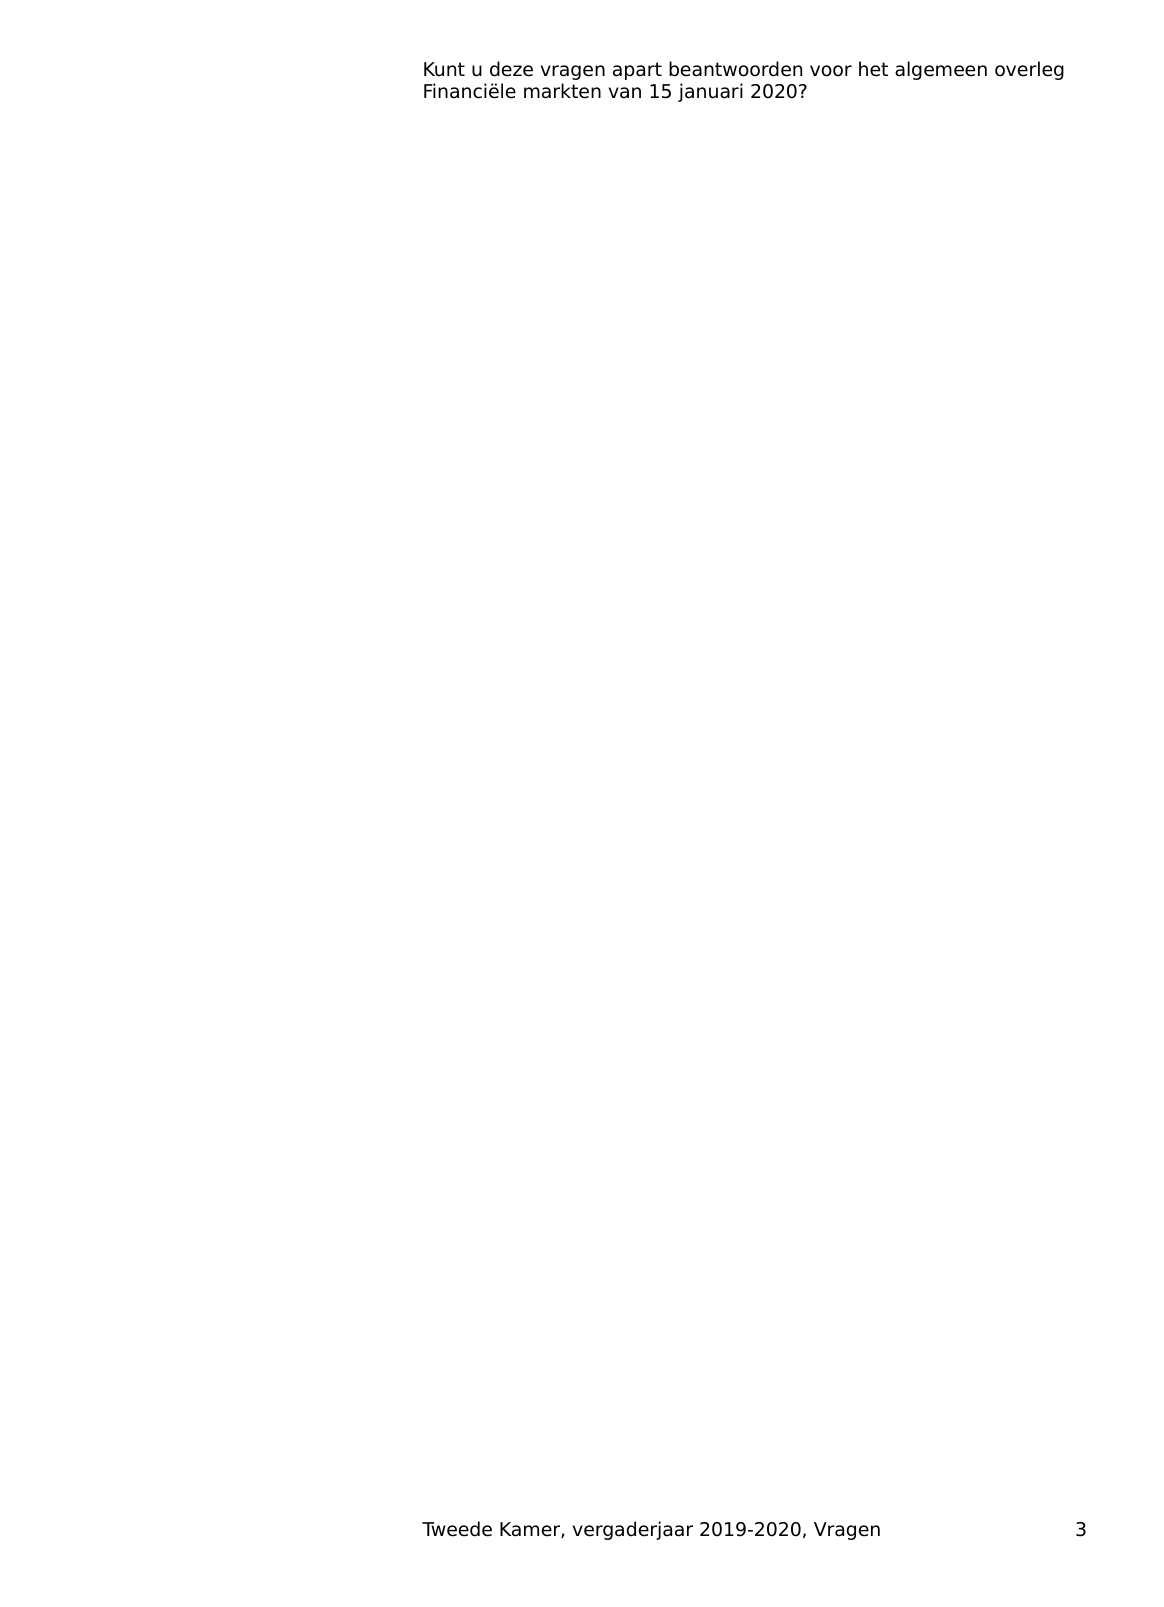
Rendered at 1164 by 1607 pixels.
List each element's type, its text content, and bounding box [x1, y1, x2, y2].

text Kunt u deze vragen apart beantwoorden voor het algemeen overleg Financiële markten van 15 januari 2020? [422, 59, 1087, 103]
